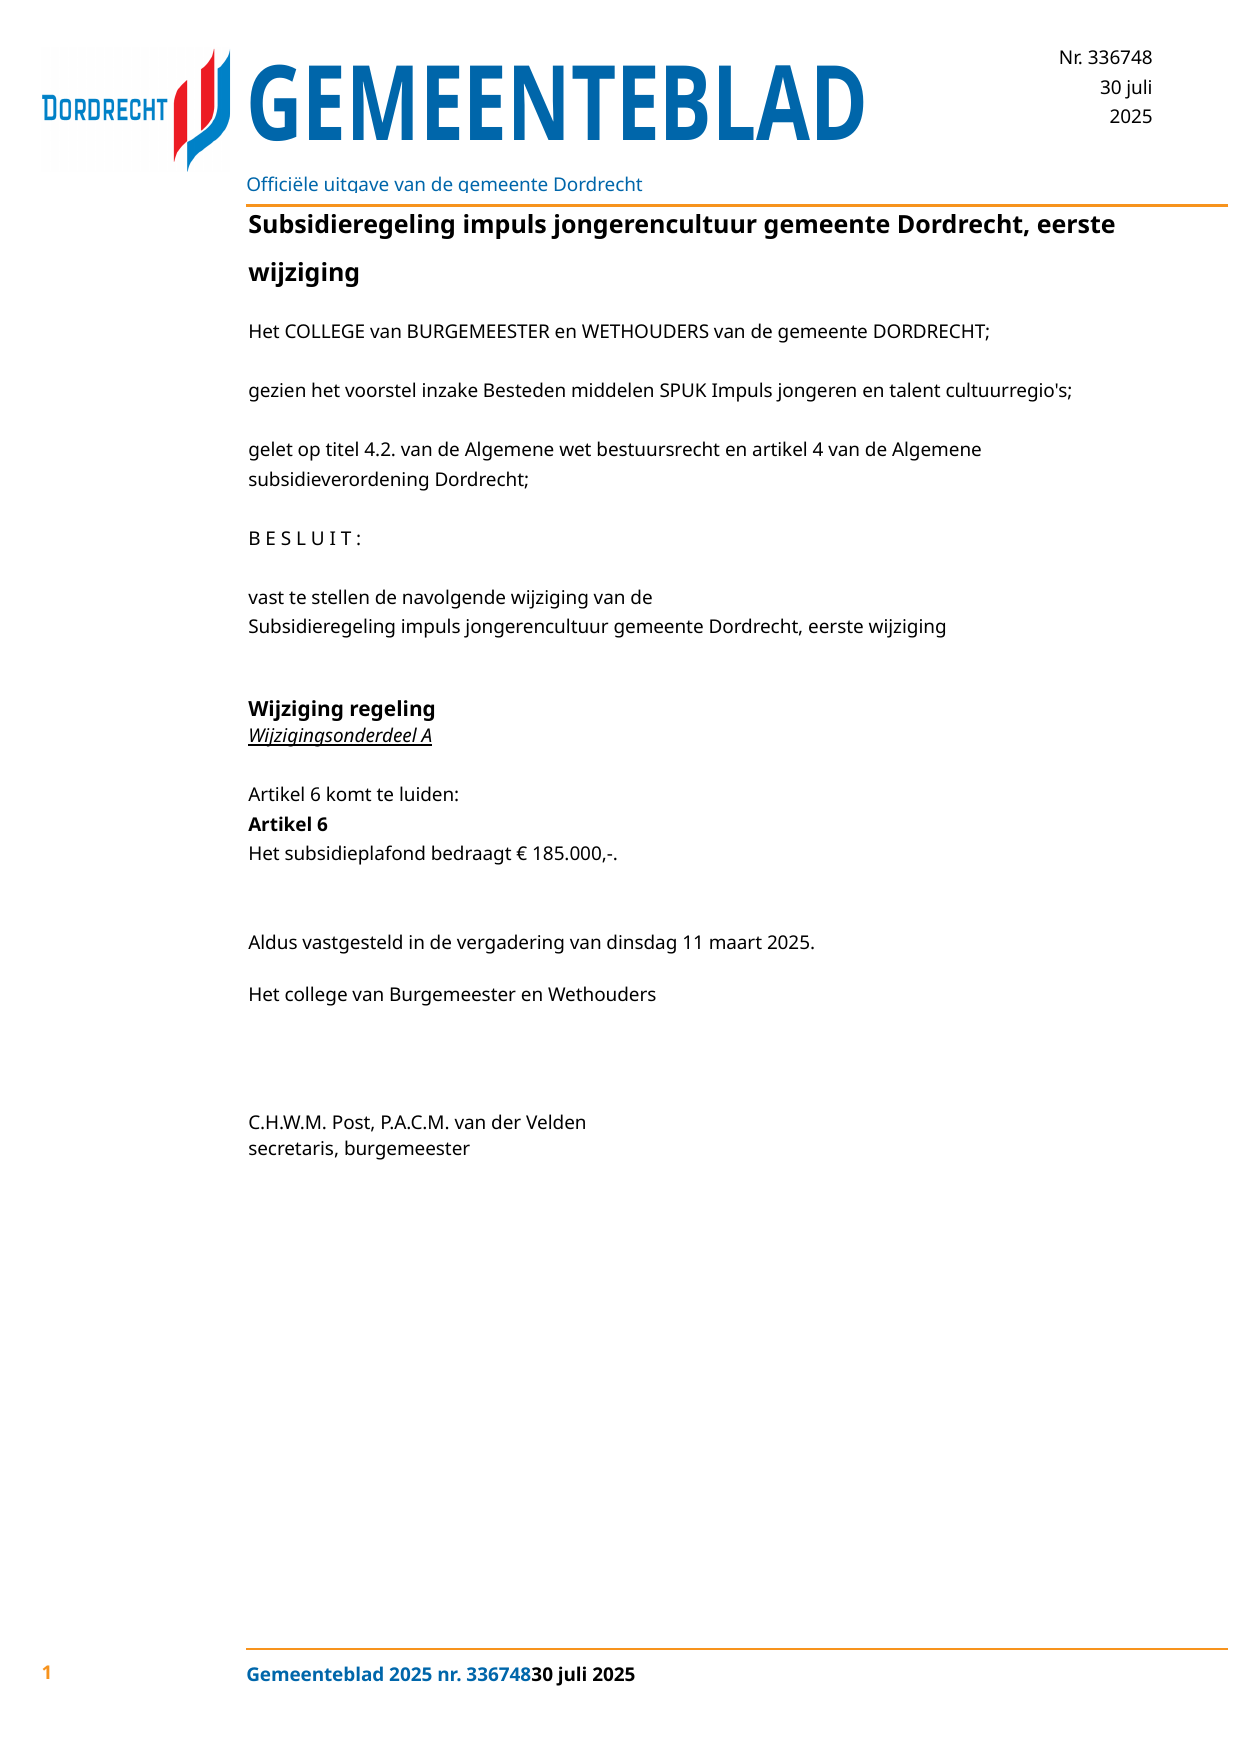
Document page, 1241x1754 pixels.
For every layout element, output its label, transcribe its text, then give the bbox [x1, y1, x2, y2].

text Het COLLEGE van BURGEMEESTER en WETHOUDERS van de gemeente DORDRECHT; [248, 318, 1152, 344]
text Artikel 6 komt te luiden: [248, 781, 1152, 807]
text Het college van Burgemeester en Wethouders [248, 981, 1152, 1006]
text secretaris, burgemeester [248, 1135, 1152, 1161]
text Wijzigingsonderdeel A [248, 722, 1152, 748]
text vast te stellen de navolgende wijziging van de [248, 584, 1152, 610]
text Subsidieregeling impuls jongerencultuur gemeente Dordrecht, eerste wijziging [248, 614, 1152, 639]
text gelet op titel 4.2. van de Algemene wet bestuursrecht en artikel 4 van de Algemene subsidieverordening Dordrecht; [248, 436, 1152, 492]
picture [41, 47, 231, 172]
text Het subsidieplafond bedraagt € 185.000,-. [248, 841, 1152, 866]
text Subsidieregeling impuls jongerencultuur gemeente Dordrecht, eerste wijziging [248, 207, 1152, 288]
text Artikel 6 [248, 811, 1152, 837]
text C.H.W.M. Post, P.A.C.M. van der Velden [248, 1109, 1152, 1135]
text Wijziging regeling [248, 694, 1152, 722]
text B E S L U I T : [248, 525, 1152, 551]
text Aldus vastgesteld in de vergadering van dinsdag 11 maart 2025. [248, 929, 1152, 955]
text gezien het voorstel inzake Besteden middelen SPUK Impuls jongeren en talent cultuurregio's; [248, 377, 1152, 403]
